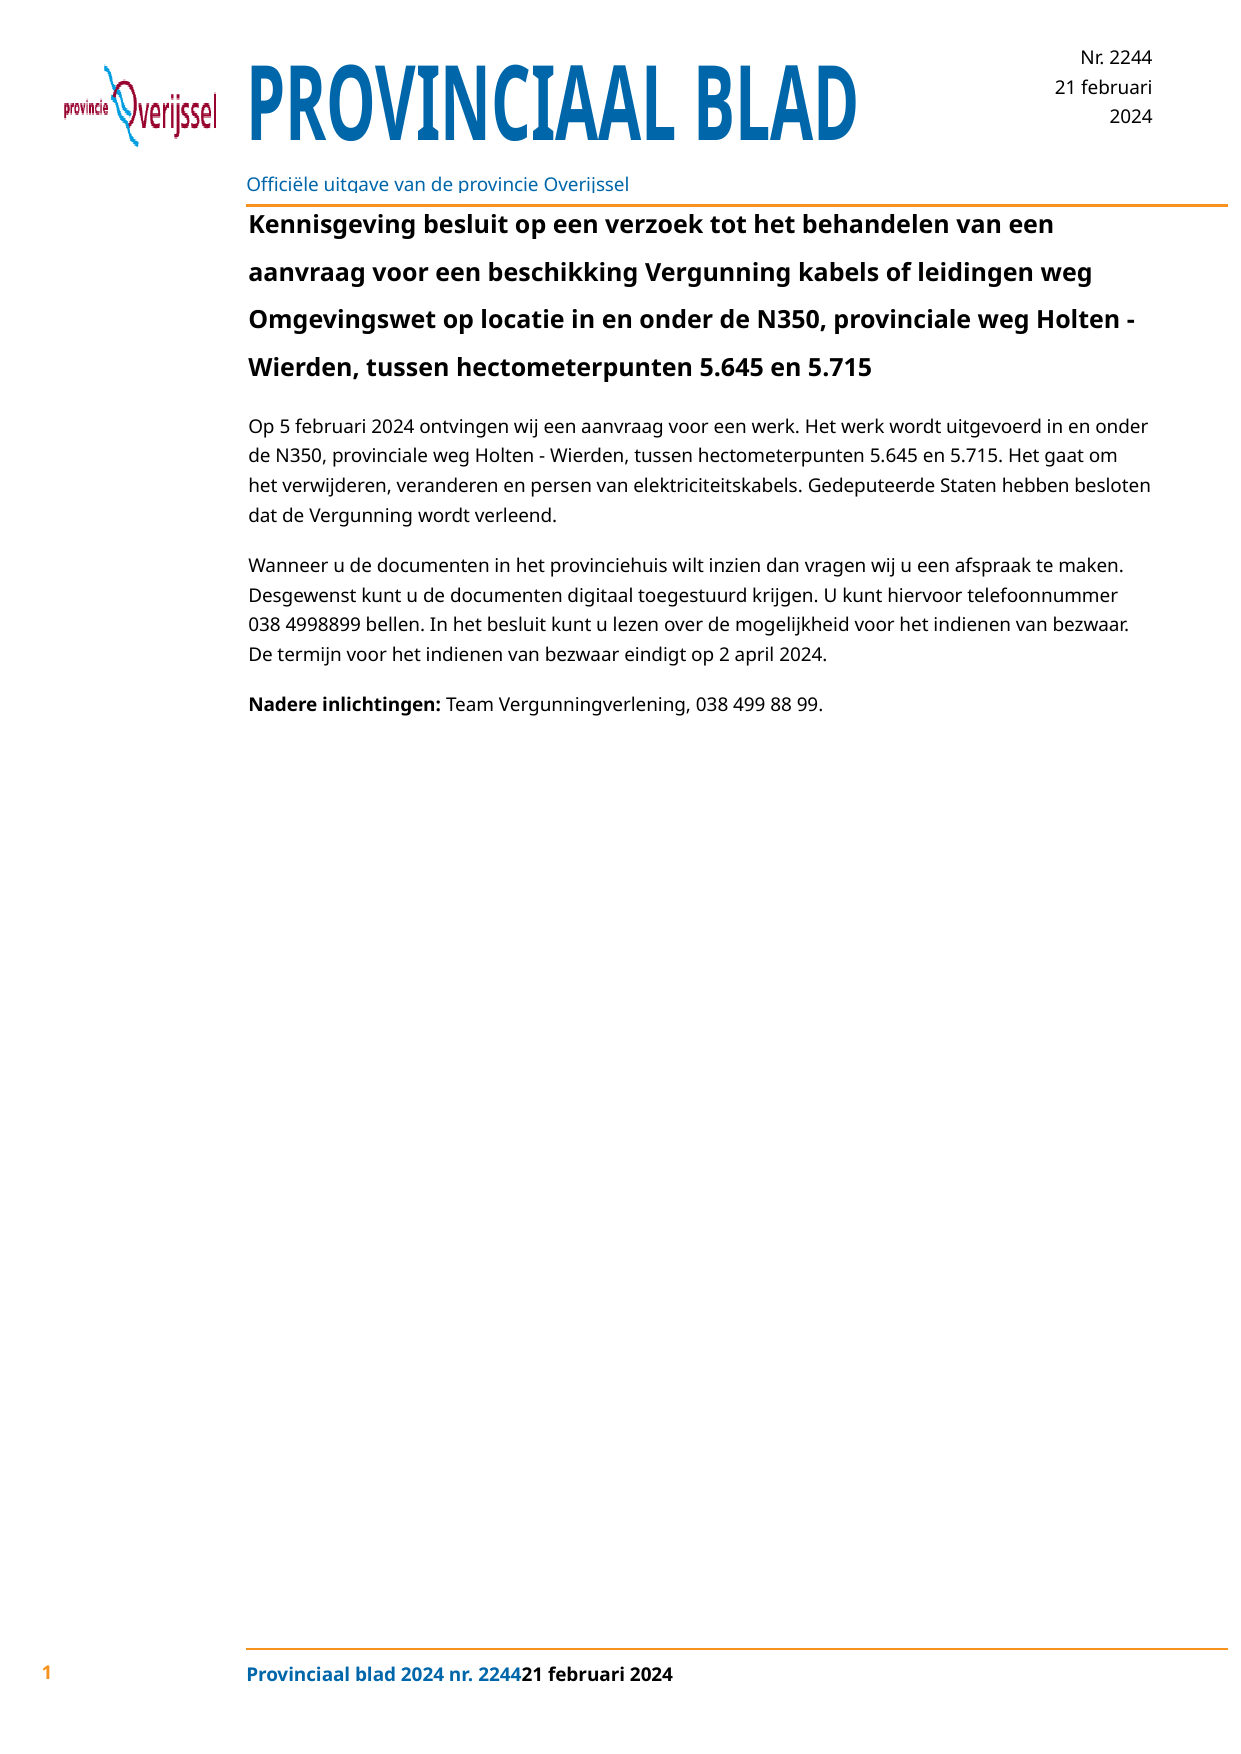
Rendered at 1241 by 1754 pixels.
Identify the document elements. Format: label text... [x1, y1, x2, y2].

text Kennisgeving besluit op een verzoek tot het behandelen van een aanvraag voor een beschikking Vergunning kabels of leidingen weg Omgevingswet op locatie in en onder de N350, provinciale weg Holten - Wierden, tussen hectometerpunten 5.645 en 5.715 [248, 207, 1152, 384]
text Nadere inlichtingen: Team Vergunningverlening, 038 499 88 99. [248, 691, 1152, 717]
text Wanneer u de documenten in het provinciehuis wilt inzien dan vragen wij u een afspraak te maken. Desgewenst kunt u de documenten digitaal toegestuurd krijgen. U kunt hiervoor telefoonnummer 038 4998899 bellen. In het besluit kunt u lezen over de mogelijkheid voor het indienen van bezwaar. De termijn voor het indienen van bezwaar eindigt op 2 april 2024. [248, 552, 1152, 667]
text Op 5 februari 2024 ontvingen wij een aanvraag voor een werk. Het werk wordt uitgevoerd in en onder de N350, provinciale weg Holten - Wierden, tussen hectometerpunten 5.645 en 5.715. Het gaat om het verwijderen, veranderen en persen van elektriciteitskabels. Gedeputeerde Staten hebben besloten dat de Vergunning wordt verleend. [248, 413, 1152, 528]
picture [41, 47, 231, 172]
